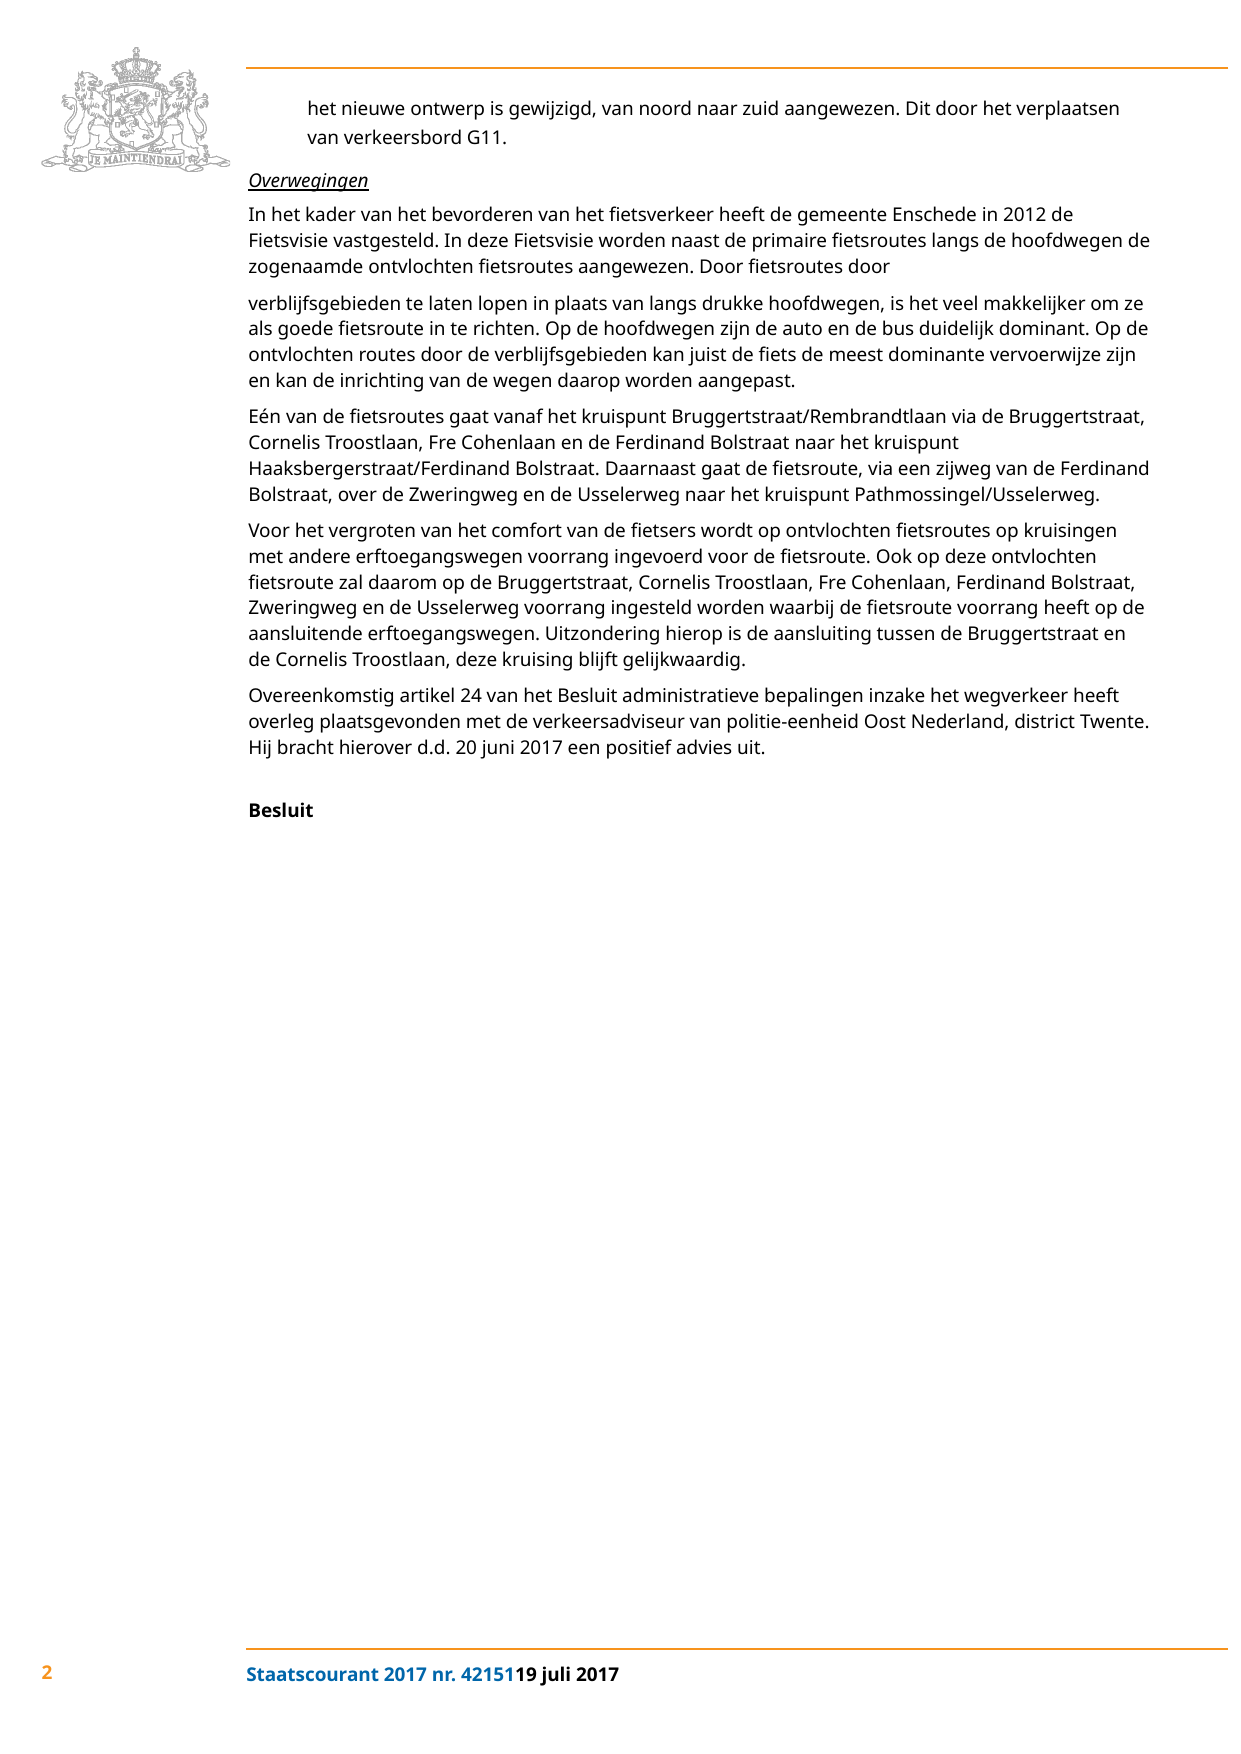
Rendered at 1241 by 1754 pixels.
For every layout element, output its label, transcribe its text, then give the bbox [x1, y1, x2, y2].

text Overeenkomstig artikel 24 van het Besluit administratieve bepalingen inzake het wegverkeer heeft overleg plaatsgevonden met de verkeersadviseur van politie-eenheid Oost Nederland, district Twente. Hij bracht hierover d.d. 20 juni 2017 een positief advies uit. [248, 683, 1152, 760]
text Besluit [248, 797, 1152, 823]
text verblijfsgebieden te laten lopen in plaats van langs drukke hoofdwegen, is het veel makkelijker om ze als goede fietsroute in te richten. Op de hoofdwegen zijn de auto en de bus duidelijk dominant. Op de ontvlochten routes door de verblijfsgebieden kan juist de fiets de meest dominante vervoerwijze zijn en kan de inrichting van de wegen daarop worden aangepast. [248, 290, 1152, 393]
text Eén van de fietsroutes gaat vanaf het kruispunt Bruggertstraat/Rembrandtlaan via de Bruggertstraat, Cornelis Troostlaan, Fre Cohenlaan en de Ferdinand Bolstraat naar het kruispunt Haaksbergerstraat/Ferdinand Bolstraat. Daarnaast gaat de fietsroute, via een zijweg van de Ferdinand Bolstraat, over de Zweringweg en de Usselerweg naar het kruispunt Pathmossingel/Usselerweg. [248, 403, 1152, 506]
text Overwegingen [248, 167, 1152, 193]
text In het kader van het bevorderen van het fietsverkeer heeft de gemeente Enschede in 2012 de Fietsvisie vastgesteld. In deze Fietsvisie worden naast de primaire fietsroutes langs de hoofdwegen de zogenaamde ontvlochten fietsroutes aangewezen. Door fietsroutes door [248, 202, 1152, 279]
text Voor het vergroten van het comfort van de fietsers wordt op ontvlochten fietsroutes op kruisingen met andere erftoegangswegen voorrang ingevoerd voor de fietsroute. Ook op deze ontvlochten fietsroute zal daarom op de Bruggertstraat, Cornelis Troostlaan, Fre Cohenlaan, Ferdinand Bolstraat, Zweringweg en de Usselerweg voorrang ingesteld worden waarbij de fietsroute voorrang heeft op de aansluitende erftoegangswegen. Uitzondering hierop is de aansluiting tussen de Bruggertstraat en de Cornelis Troostlaan, deze kruising blijft gelijkwaardig. [248, 517, 1152, 672]
list het nieuwe ontwerp is gewijzigd, van noord naar zuid aangewezen. Dit door het verplaatsen van verkeersbord G11. [248, 95, 1152, 150]
picture [41, 47, 231, 172]
